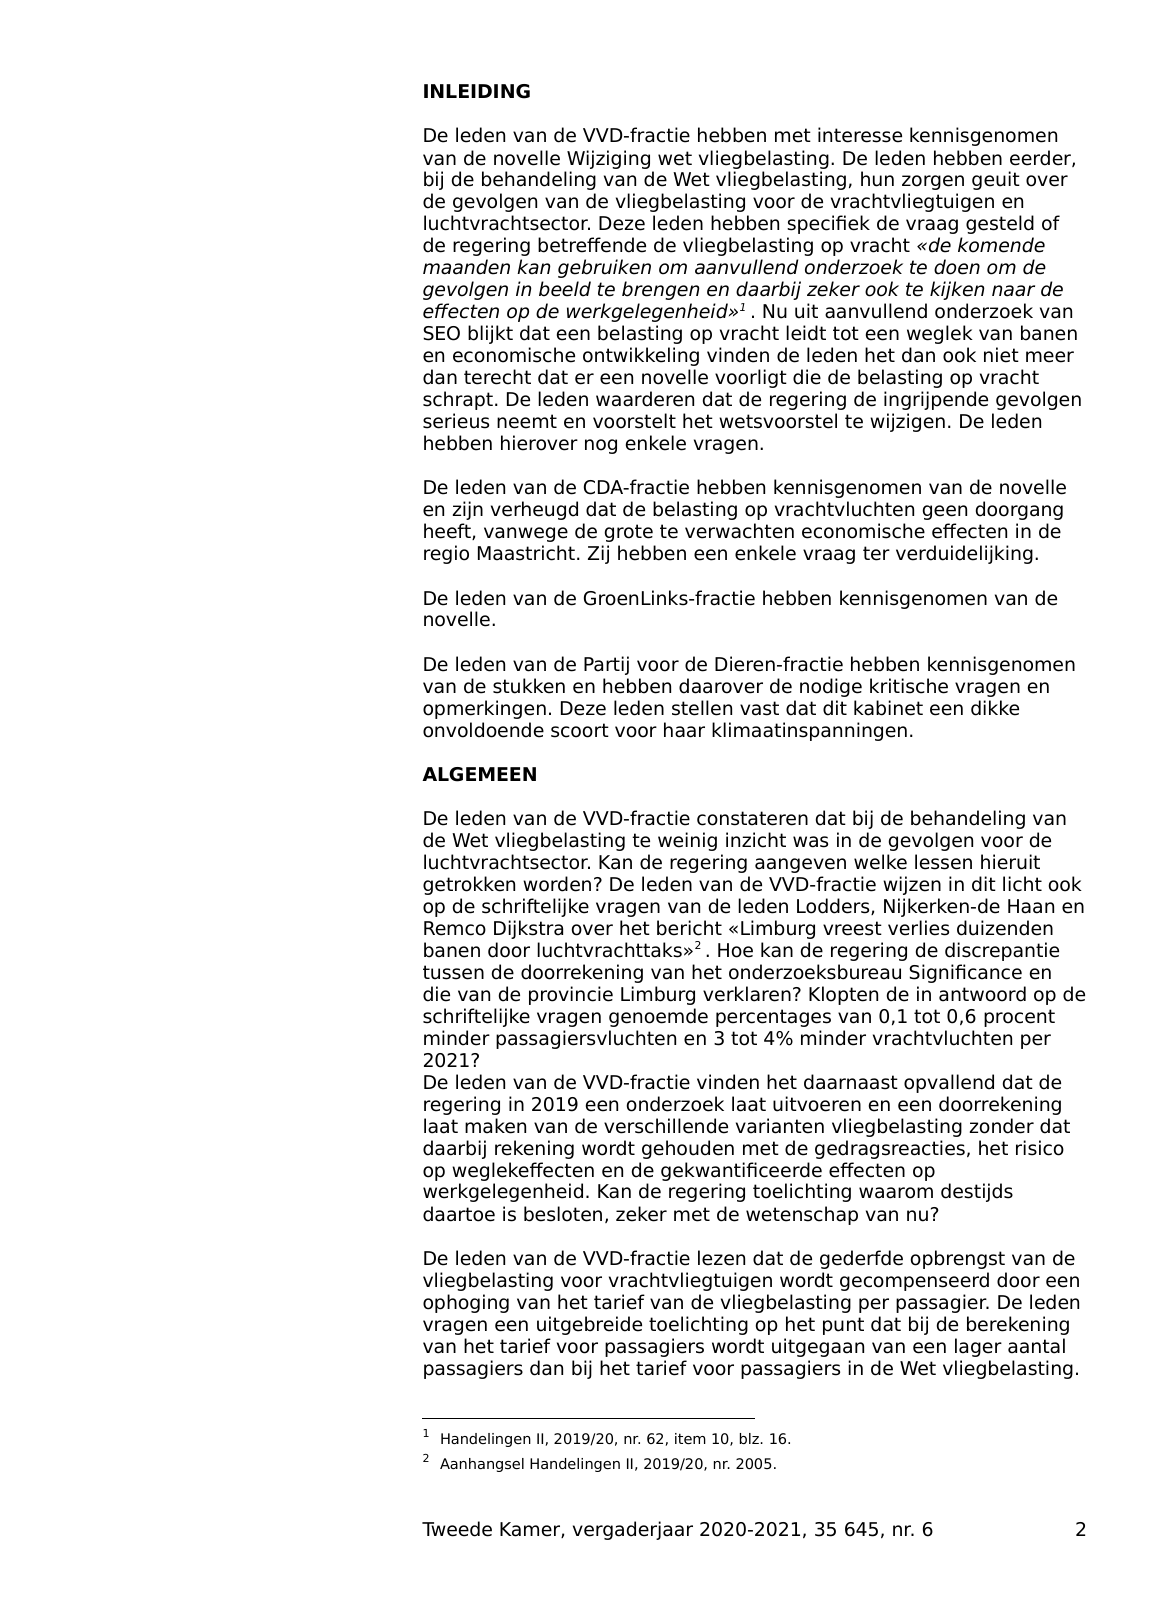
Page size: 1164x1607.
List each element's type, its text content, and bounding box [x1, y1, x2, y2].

subtitle INLEIDING [422, 81, 1087, 103]
text Handelingen II, 2019/20, nr. 62, item 10, blz. 16. [422, 1427, 1087, 1449]
text Aanhangsel Handelingen II, 2019/20, nr. 2005. [422, 1452, 1087, 1474]
text De leden van de VVD-fractie hebben met interesse kennisgenomen van de novelle Wijziging wet vliegbelasting. De leden hebben eerder, bij de behandeling van de Wet vliegbelasting, hun zorgen geuit over de gevolgen van de vliegbelasting voor de vrachtvliegtuigen en luchtvrachtsector. Deze leden hebben specifiek de vraag gesteld of de regering betreffende de vliegbelasting op vracht «de komende maanden kan gebruiken om aanvullend onderzoek te doen om de gevolgen in beeld te brengen en daarbij zeker ook te kijken naar de effecten op de werkgelegenheid». Nu uit aanvullend onderzoek van SEO blijkt dat een belasting op vracht leidt tot een weglek van banen en economische ontwikkeling vinden de leden het dan ook niet meer dan terecht dat er een novelle voorligt die de belasting op vracht schrapt. De leden waarderen dat de regering de ingrijpende gevolgen serieus neemt en voorstelt het wetsvoorstel te wijzigen. De leden hebben hierover nog enkele vragen. [422, 125, 1087, 455]
text De leden van de VVD-fractie vinden het daarnaast opvallend dat de regering in 2019 een onderzoek laat uitvoeren en een doorrekening laat maken van de verschillende varianten vliegbelasting zonder dat daarbij rekening wordt gehouden met de gedragsreacties, het risico op weglekeffecten en de gekwantificeerde effecten op werkgelegenheid. Kan de regering toelichting waarom destijds daartoe is besloten, zeker met de wetenschap van nu? [422, 1072, 1087, 1225]
text De leden van de GroenLinks-fractie hebben kennisgenomen van de novelle. [422, 587, 1087, 631]
text De leden van de VVD-fractie lezen dat de gederfde opbrengst van de vliegbelasting voor vrachtvliegtuigen wordt gecompenseerd door een ophoging van het tarief van de vliegbelasting per passagier. De leden vragen een uitgebreide toelichting op het punt dat bij de berekening van het tarief voor passagiers wordt uitgegaan van een lager aantal passagiers dan bij het tarief voor passagiers in de Wet vliegbelasting. [422, 1248, 1087, 1379]
text De leden van de CDA-fractie hebben kennisgenomen van de novelle en zijn verheugd dat de belasting op vrachtvluchten geen doorgang heeft, vanwege de grote te verwachten economische effecten in de regio Maastricht. Zij hebben een enkele vraag ter verduidelijking. [422, 477, 1087, 565]
text De leden van de Partij voor de Dieren-fractie hebben kennisgenomen van de stukken en hebben daarover de nodige kritische vragen en opmerkingen. Deze leden stellen vast dat dit kabinet een dikke onvoldoende scoort voor haar klimaatinspanningen. [422, 653, 1087, 741]
subtitle ALGEMEEN [422, 764, 1087, 786]
text De leden van de VVD-fractie constateren dat bij de behandeling van de Wet vliegbelasting te weinig inzicht was in de gevolgen voor de luchtvrachtsector. Kan de regering aangeven welke lessen hieruit getrokken worden? De leden van de VVD-fractie wijzen in dit licht ook op de schriftelijke vragen van de leden Lodders, Nijkerken-de Haan en Remco Dijkstra over het bericht «Limburg vreest verlies duizenden banen door luchtvrachttaks». Hoe kan de regering de discrepantie tussen de doorrekening van het onderzoeksbureau Significance en die van de provincie Limburg verklaren? Klopten de in antwoord op de schriftelijke vragen genoemde percentages van 0,1 tot 0,6 procent minder passagiersvluchten en 3 tot 4% minder vrachtvluchten per 2021? [422, 808, 1087, 1072]
